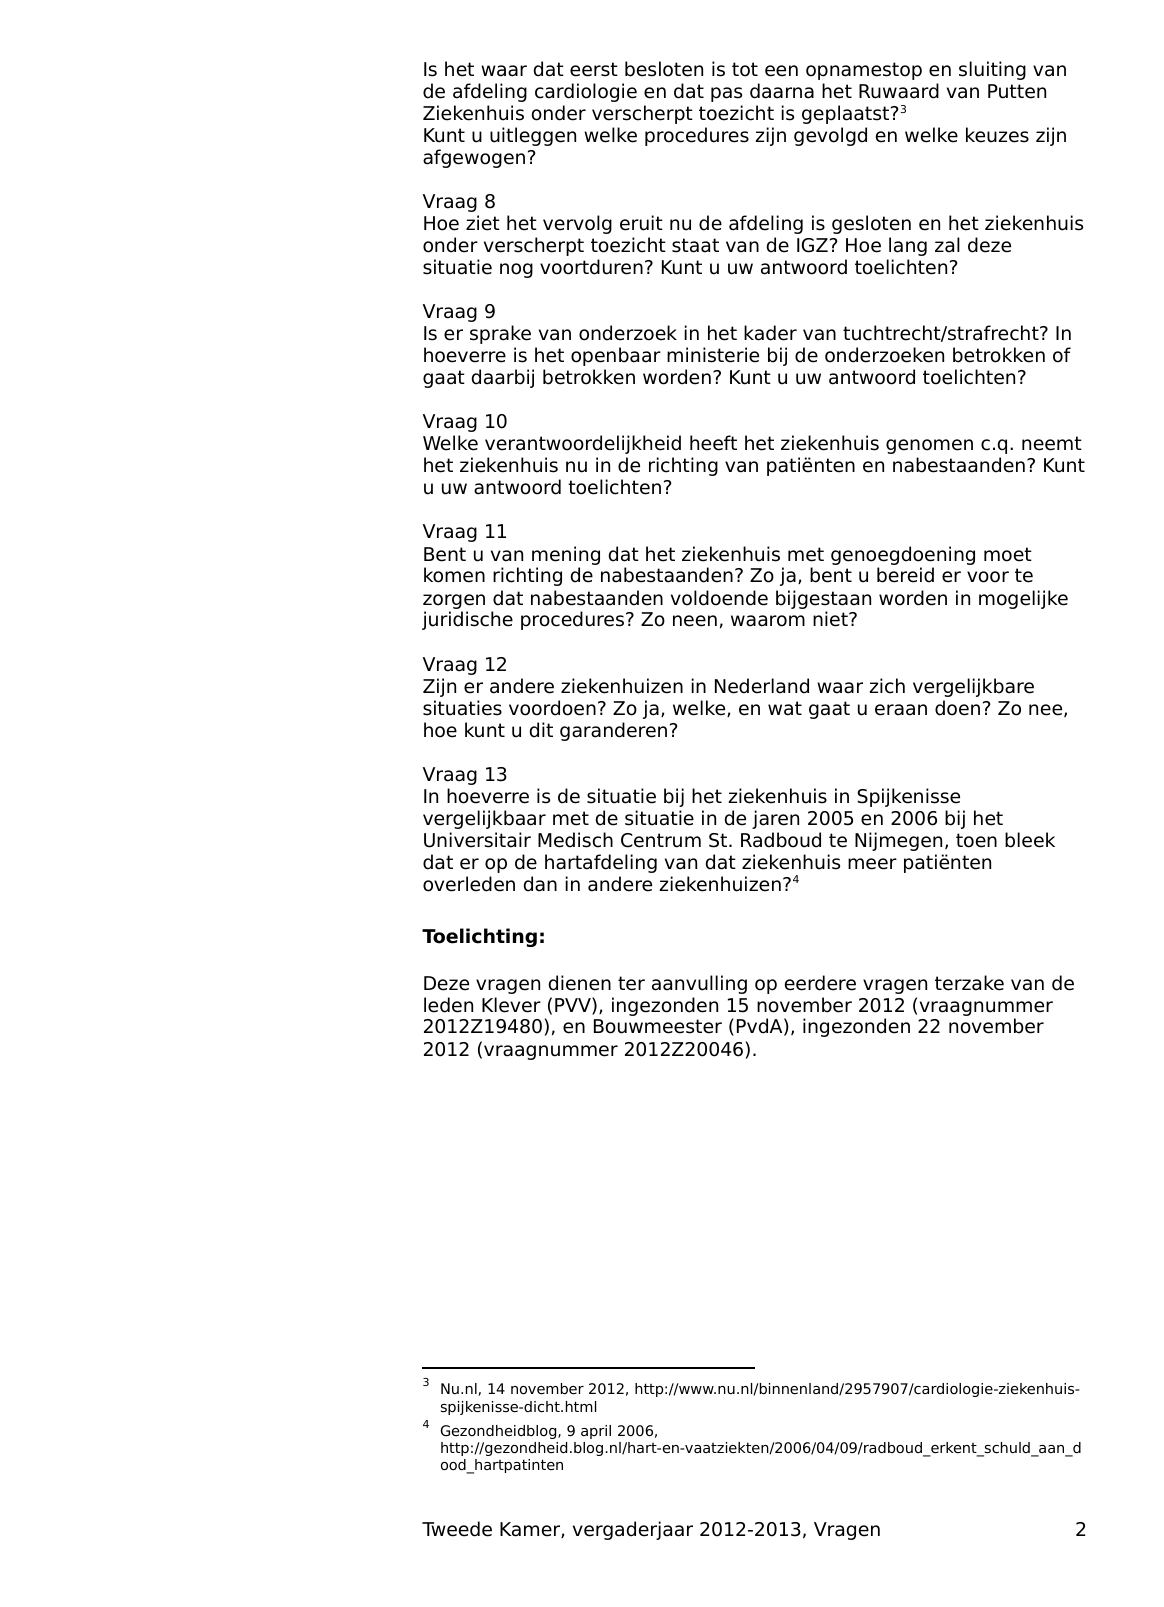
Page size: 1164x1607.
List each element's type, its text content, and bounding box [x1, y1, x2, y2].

subtitle Toelichting: [422, 926, 1087, 947]
text Is het waar dat eerst besloten is tot een opnamestop en sluiting van de afdeling cardiologie en dat pas daarna het Ruwaard van Putten Ziekenhuis onder verscherpt toezicht is geplaatst? [422, 59, 1087, 125]
text Deze vragen dienen ter aanvulling op eerdere vragen terzake van de leden Klever (PVV), ingezonden 15 november 2012 (vraagnummer 2012Z19480), en Bouwmeester (PvdA), ingezonden 22 november 2012 (vraagnummer 2012Z20046). [422, 972, 1087, 1060]
text Gezondheidblog, 9 april 2006, http://gezondheid.blog.nl/hart-en-vaatziekten/2006/04/09/radboud_erkent_schuld_aan_dood_hartpatinten [422, 1418, 1087, 1474]
text Welke verantwoordelijkheid heeft het ziekenhuis genomen c.q. neemt het ziekenhuis nu in de richting van patiënten en nabestaanden? Kunt u uw antwoord toelichten? [422, 433, 1087, 499]
text Hoe ziet het vervolg eruit nu de afdeling is gesloten en het ziekenhuis onder verscherpt toezicht staat van de IGZ? Hoe lang zal deze situatie nog voortduren? Kunt u uw antwoord toelichten? [422, 213, 1087, 279]
text Vraag 9 [422, 301, 1087, 323]
text Nu.nl, 14 november 2012, http://www.nu.nl/binnenland/2957907/cardiologie-ziekenhuis-spijkenisse-dicht.html [422, 1377, 1087, 1416]
text Vraag 10 [422, 411, 1087, 433]
text Vraag 11 [422, 521, 1087, 543]
text In hoeverre is de situatie bij het ziekenhuis in Spijkenisse vergelijkbaar met de situatie in de jaren 2005 en 2006 bij het Universitair Medisch Centrum St. Radboud te Nijmegen, toen bleek dat er op de hartafdeling van dat ziekenhuis meer patiënten overleden dan in andere ziekenhuizen? [422, 786, 1087, 896]
text Vraag 12 [422, 653, 1087, 676]
text Zijn er andere ziekenhuizen in Nederland waar zich vergelijkbare situaties voordoen? Zo ja, welke, en wat gaat u eraan doen? Zo nee, hoe kunt u dit garanderen? [422, 676, 1087, 741]
text Kunt u uitleggen welke procedures zijn gevolgd en welke keuzes zijn afgewogen? [422, 125, 1087, 169]
text Vraag 8 [422, 191, 1087, 213]
text Is er sprake van onderzoek in het kader van tuchtrecht/strafrecht? In hoeverre is het openbaar ministerie bij de onderzoeken betrokken of gaat daarbij betrokken worden? Kunt u uw antwoord toelichten? [422, 323, 1087, 389]
text Bent u van mening dat het ziekenhuis met genoegdoening moet komen richting de nabestaanden? Zo ja, bent u bereid er voor te zorgen dat nabestaanden voldoende bijgestaan worden in mogelijke juridische procedures? Zo neen, waarom niet? [422, 543, 1087, 631]
text Vraag 13 [422, 764, 1087, 786]
